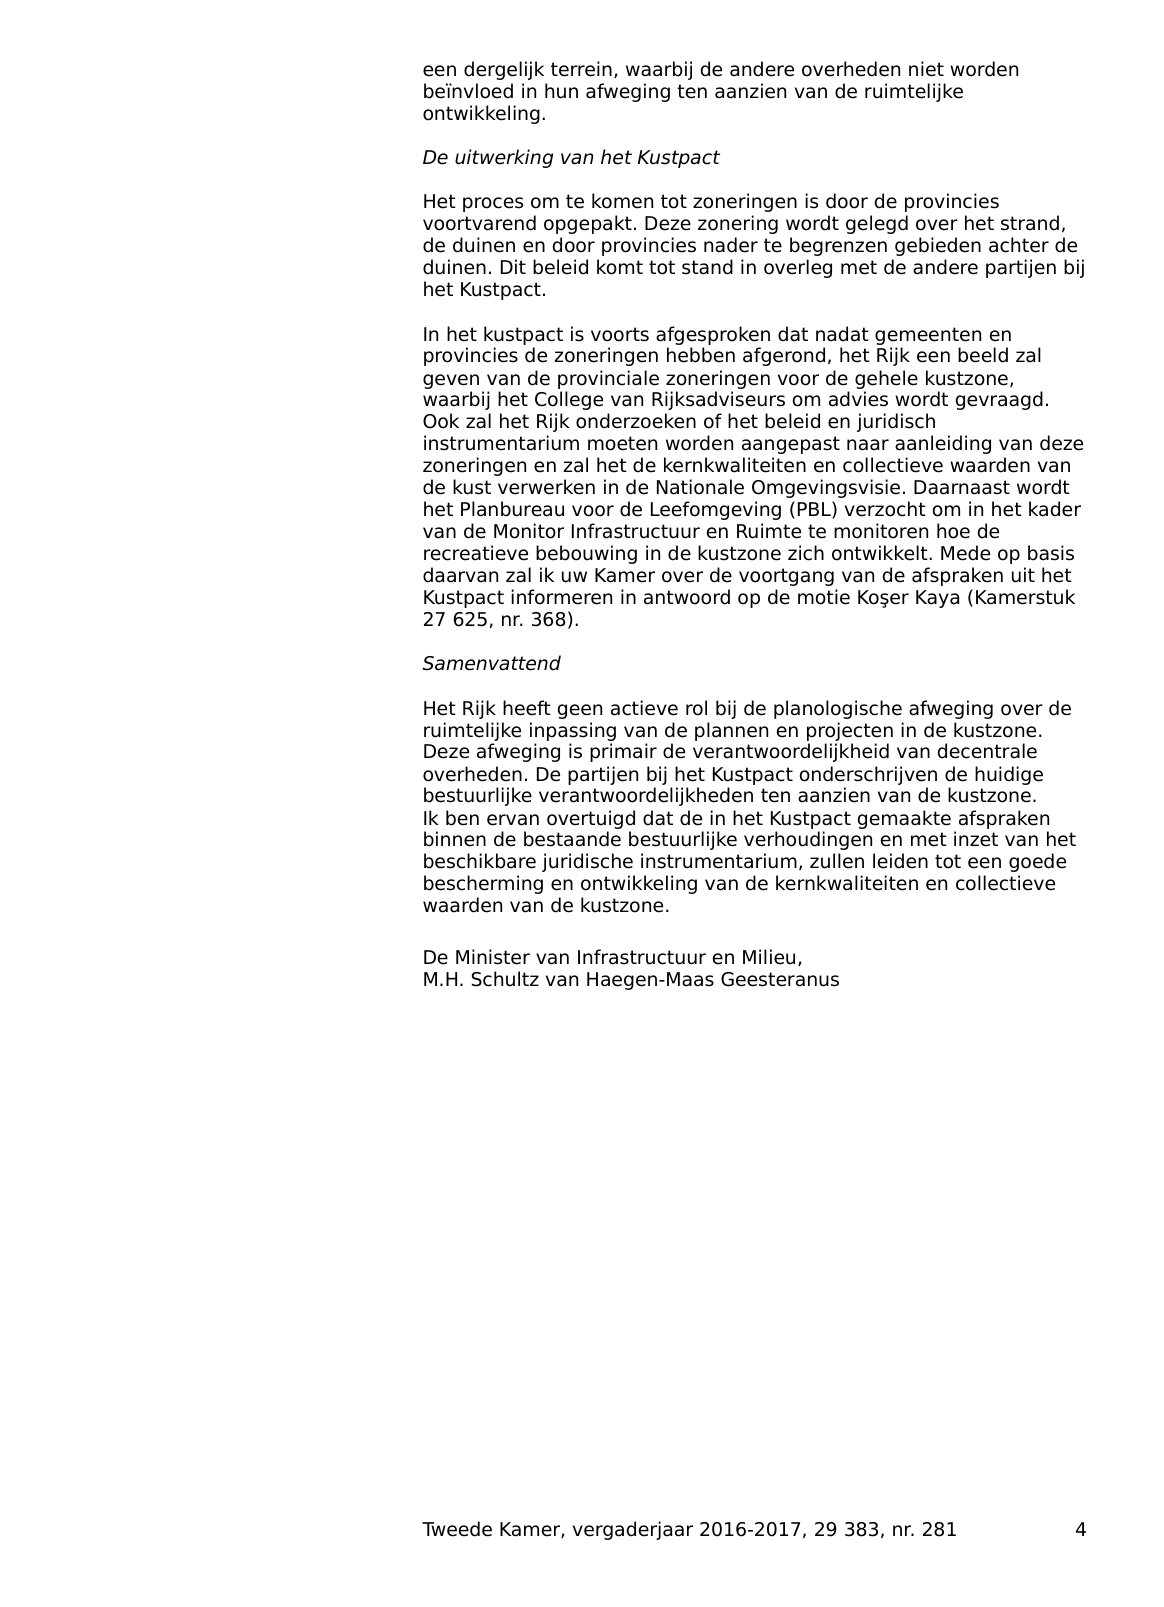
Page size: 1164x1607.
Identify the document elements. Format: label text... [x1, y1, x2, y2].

text een dergelijk terrein, waarbij de andere overheden niet worden beïnvloed in hun afweging ten aanzien van de ruimtelijke ontwikkeling. [422, 59, 1087, 125]
text Ik ben ervan overtuigd dat de in het Kustpact gemaakte afspraken binnen de bestaande bestuurlijke verhoudingen en met inzet van het beschikbare juridische instrumentarium, zullen leiden tot een goede bescherming en ontwikkeling van de kernkwaliteiten en collectieve waarden van de kustzone. [422, 807, 1087, 917]
text In het kustpact is voorts afgesproken dat nadat gemeenten en provincies de zoneringen hebben afgerond, het Rijk een beeld zal geven van de provinciale zoneringen voor de gehele kustzone, waarbij het College van Rijksadviseurs om advies wordt gevraagd. Ook zal het Rijk onderzoeken of het beleid en juridisch instrumentarium moeten worden aangepast naar aanleiding van deze zoneringen en zal het de kernkwaliteiten en collectieve waarden van de kust verwerken in de Nationale Omgevingsvisie. Daarnaast wordt het Planbureau voor de Leefomgeving (PBL) verzocht om in het kader van de Monitor Infrastructuur en Ruimte te monitoren hoe de recreatieve bebouwing in de kustzone zich ontwikkelt. Mede op basis daarvan zal ik uw Kamer over de voortgang van de afspraken uit het Kustpact informeren in antwoord op de motie Koşer Kaya (Kamerstuk 27 625, nr. 368). [422, 323, 1087, 631]
text Het proces om te komen tot zoneringen is door de provincies voortvarend opgepakt. Deze zonering wordt gelegd over het strand, de duinen en door provincies nader te begrenzen gebieden achter de duinen. Dit beleid komt tot stand in overleg met de andere partijen bij het Kustpact. [422, 191, 1087, 301]
subtitle De uitwerking van het Kustpact [422, 147, 1087, 169]
text Het Rijk heeft geen actieve rol bij de planologische afweging over de ruimtelijke inpassing van de plannen en projecten in de kustzone. Deze afweging is primair de verantwoordelijkheid van decentrale overheden. De partijen bij het Kustpact onderschrijven de huidige bestuurlijke verantwoordelijkheden ten aanzien van de kustzone. [422, 697, 1087, 807]
subtitle Samenvattend [422, 653, 1087, 675]
text De Minister van Infrastructuur en Milieu, M.H. Schultz van Haegen-Maas Geesteranus [422, 947, 1087, 991]
